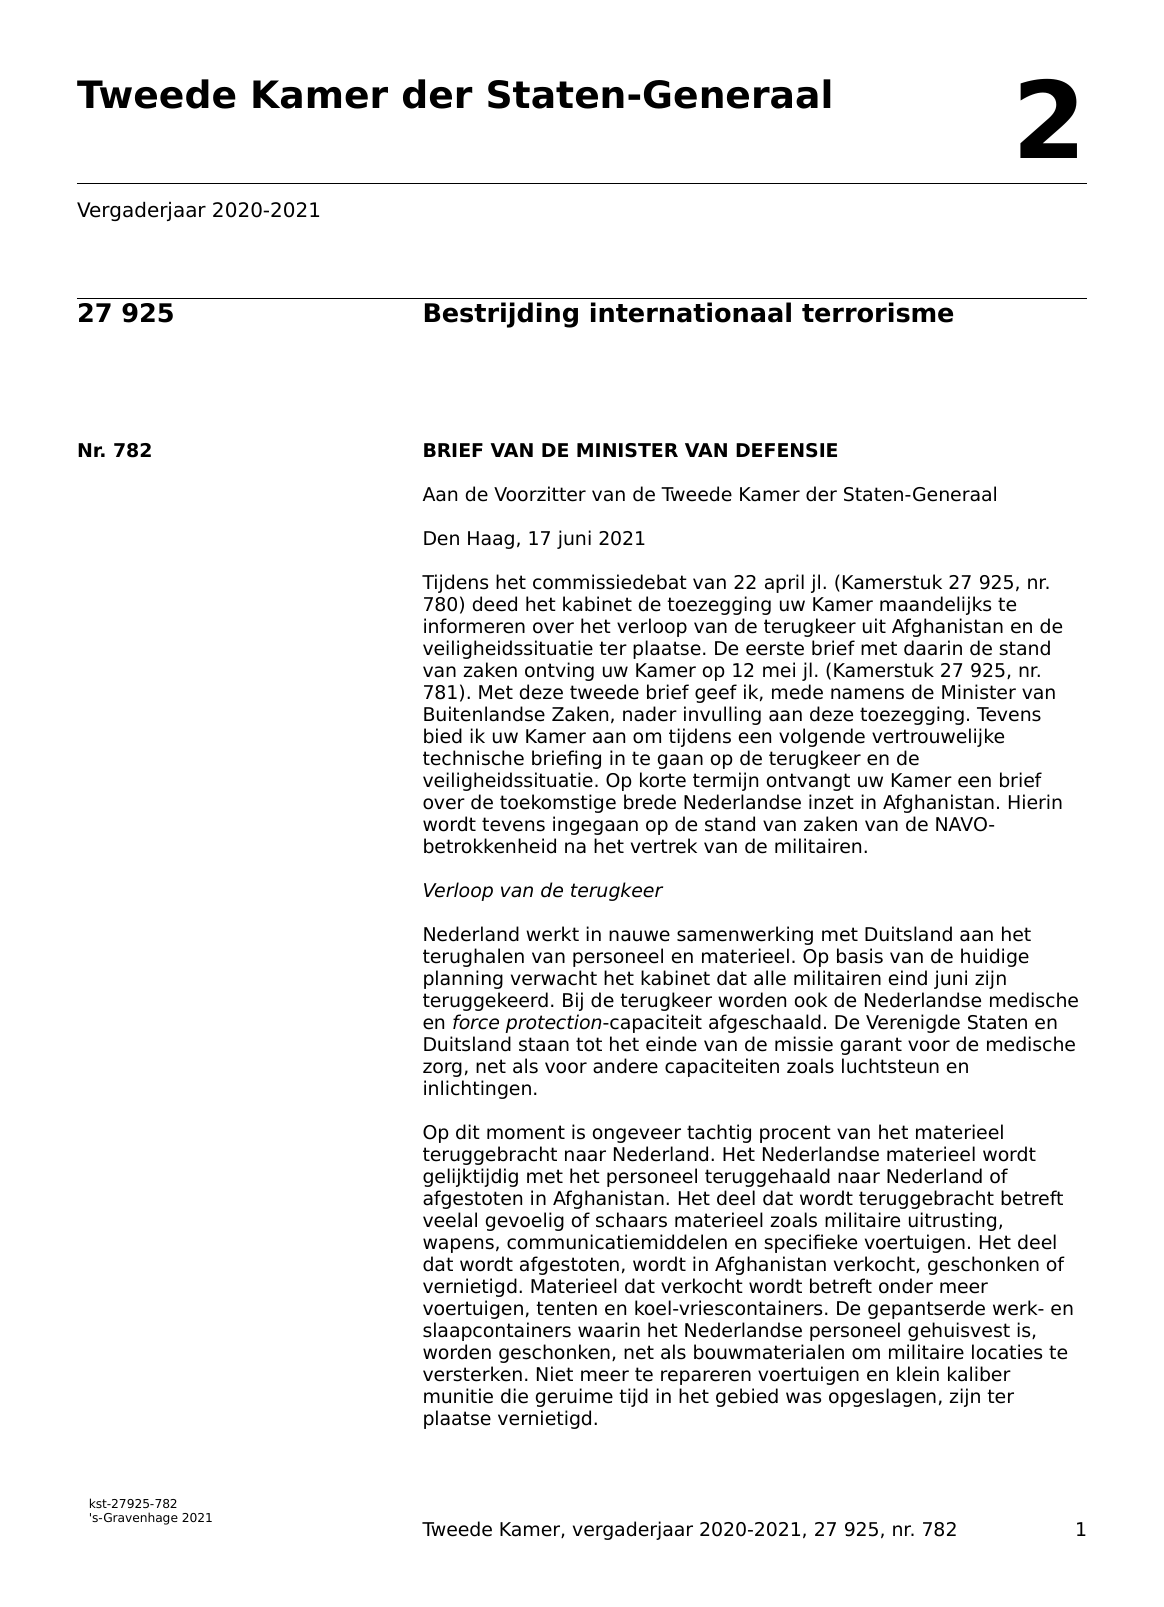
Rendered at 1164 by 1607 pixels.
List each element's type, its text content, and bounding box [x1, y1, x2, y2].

text Nederland werkt in nauwe samenwerking met Duitsland aan het terughalen van personeel en materieel. Op basis van de huidige planning verwacht het kabinet dat alle militairen eind juni zijn teruggekeerd. Bij de terugkeer worden ook de Nederlandse medische en force protection-capaciteit afgeschaald. De Verenigde Staten en Duitsland staan tot het einde van de missie garant voor de medische zorg, net als voor andere capaciteiten zoals luchtsteun en inlichtingen. [422, 924, 1087, 1100]
text Aan de Voorzitter van de Tweede Kamer der Staten-Generaal [422, 484, 1087, 506]
text Tijdens het commissiedebat van 22 april jl. (Kamerstuk 27 925, nr. 780) deed het kabinet de toezegging uw Kamer maandelijks te informeren over het verloop van de terugkeer uit Afghanistan en de veiligheidssituatie ter plaatse. De eerste brief met daarin de stand van zaken ontving uw Kamer op 12 mei jl. (Kamerstuk 27 925, nr. 781). Met deze tweede brief geef ik, mede namens de Minister van Buitenlandse Zaken, nader invulling aan deze toezegging. Tevens bied ik uw Kamer aan om tijdens een volgende vertrouwelijke technische briefing in te gaan op de terugkeer en de veiligheidssituatie. Op korte termijn ontvangt uw Kamer een brief over de toekomstige brede Nederlandse inzet in Afghanistan. Hierin wordt tevens ingegaan op de stand van zaken van de NAVO-betrokkenheid na het vertrek van de militairen. [422, 572, 1087, 858]
text kst-27925-782 [88, 1497, 323, 1511]
subtitle 27 925 Bestrijding internationaal terrorisme [77, 299, 1087, 329]
table_header 2 [886, 59, 1087, 183]
table_header Tweede Kamer der Staten-Generaal [77, 59, 886, 183]
subtitle Verloop van de terugkeer [422, 880, 1087, 902]
subtitle Nr. 782 BRIEF VAN DE MINISTER VAN DEFENSIE [77, 440, 1087, 462]
table_cell Vergaderjaar 2020-2021 [77, 184, 1087, 298]
text Den Haag, 17 juni 2021 [422, 528, 1087, 550]
text Op dit moment is ongeveer tachtig procent van het materieel teruggebracht naar Nederland. Het Nederlandse materieel wordt gelijktijdig met het personeel teruggehaald naar Nederland of afgestoten in Afghanistan. Het deel dat wordt teruggebracht betreft veelal gevoelig of schaars materieel zoals militaire uitrusting, wapens, communicatiemiddelen en specifieke voertuigen. Het deel dat wordt afgestoten, wordt in Afghanistan verkocht, geschonken of vernietigd. Materieel dat verkocht wordt betreft onder meer voertuigen, tenten en koel-vriescontainers. De gepantserde werk- en slaapcontainers waarin het Nederlandse personeel gehuisvest is, worden geschonken, net als bouwmaterialen om militaire locaties te versterken. Niet meer te repareren voertuigen en klein kaliber munitie die geruime tijd in het gebied was opgeslagen, zijn ter plaatse vernietigd. [422, 1122, 1087, 1430]
text 's-Gravenhage 2021 [88, 1511, 323, 1525]
